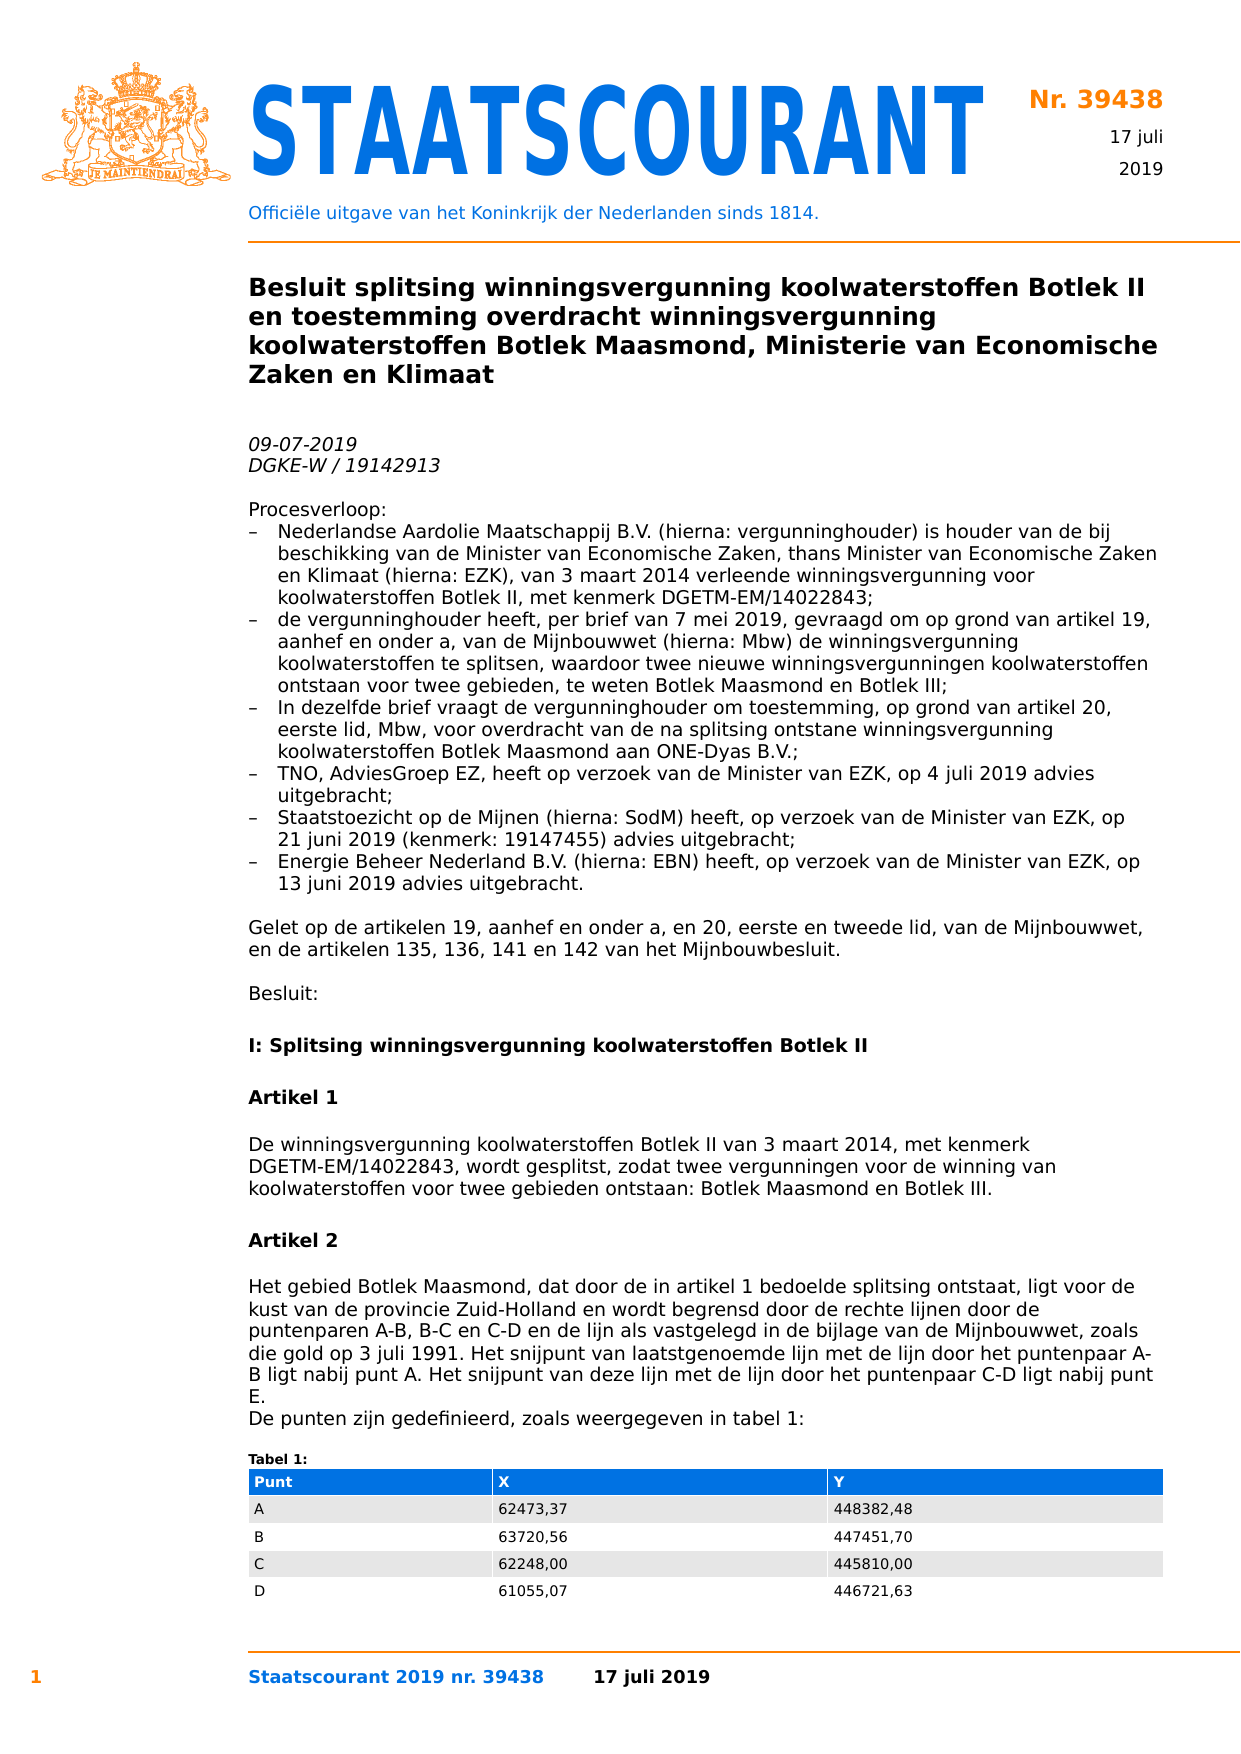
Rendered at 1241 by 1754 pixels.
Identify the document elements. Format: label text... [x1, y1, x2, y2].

subtitle Besluit splitsing winningsvergunning koolwaterstoffen Botlek II en toestemming overdracht winningsvergunning koolwaterstoffen Botlek Maasmond, Ministerie van Economische Zaken en Klimaat [248, 273, 1163, 390]
text – Energie Beheer Nederland B.V. (hierna: EBN) heeft, op verzoek van de Minister van EZK, op 13 juni 2019 advies uitgebracht. [248, 851, 1163, 895]
table_cell C [249, 1551, 492, 1577]
table_cell 62473,37 [493, 1496, 827, 1523]
subtitle Artikel 2 [248, 1229, 1163, 1251]
text 09-07-2019 [248, 433, 1163, 455]
text Het gebied Botlek Maasmond, dat door de in artikel 1 bedoelde splitsing ontstaat, ligt voor de kust van de provincie Zuid-Holland en wordt begrensd door de rechte lijnen door de puntenparen A-B, B-C en C-D en de lijn als vastgelegd in de bijlage van de Mijnbouwwet, zoals die gold op 3 juli 1991. Het snijpunt van laatstgenoemde lijn met de lijn door het puntenpaar A-B ligt nabij punt A. Het snijpunt van deze lijn met de lijn door het puntenpaar C-D ligt nabij punt E. [248, 1276, 1163, 1408]
table_cell B [249, 1524, 492, 1550]
table_cell 446721,63 [828, 1579, 1163, 1605]
table_cell Officiële uitgave van het Koninkrijk der Nederlanden sinds 1814. [248, 203, 1240, 241]
table_header STAATSCOURANT [248, 62, 998, 203]
text De winningsvergunning koolwaterstoffen Botlek II van 3 maart 2014, met kenmerk DGETM-EM/14022843, wordt gesplitst, zodat twee vergunningen voor de winning van koolwaterstoffen voor twee gebieden ontstaan: Botlek Maasmond en Botlek III. [248, 1133, 1163, 1199]
table_header [25, 62, 248, 241]
text DGKE-W / 19142913 [248, 455, 1163, 477]
text – TNO, AdviesGroep EZ, heeft op verzoek van de Minister van EZK, op 4 juli 2019 advies uitgebracht; [248, 763, 1163, 807]
table_cell Y [828, 1469, 1163, 1495]
text – In dezelfde brief vraagt de vergunninghouder om toestemming, op grond van artikel 20, eerste lid, Mbw, voor overdracht van de na splitsing ontstane winningsvergunning koolwaterstoffen Botlek Maasmond aan ONE-Dyas B.V.; [248, 697, 1163, 763]
table_header Tabel 1: [248, 1452, 1163, 1468]
table_cell 445810,00 [828, 1551, 1163, 1577]
text – Nederlandse Aardolie Maatschappij B.V. (hierna: vergunninghouder) is houder van de bij beschikking van de Minister van Economische Zaken, thans Minister van Economische Zaken en Klimaat (hierna: EZK), van 3 maart 2014 verleende winningsvergunning voor koolwaterstoffen Botlek II, met kenmerk DGETM-EM/14022843; [248, 521, 1163, 609]
picture [41, 62, 231, 186]
table_cell D [249, 1579, 492, 1605]
text Gelet op de artikelen 19, aanhef en onder a, en 20, eerste en tweede lid, van de Mijnbouwwet, en de artikelen 135, 136, 141 en 142 van het Mijnbouwbesluit. [248, 917, 1163, 961]
table_header Nr. 39438 [998, 62, 1240, 121]
subtitle Artikel 1 [248, 1087, 1163, 1108]
text Procesverloop: [248, 499, 1163, 521]
table_cell 61055,07 [493, 1579, 827, 1605]
table_cell X [493, 1469, 827, 1495]
table_cell 17 juli [998, 121, 1240, 153]
subtitle I: Splitsing winningsvergunning koolwaterstoffen Botlek II [248, 1034, 1163, 1057]
table_cell 63720,56 [493, 1524, 827, 1550]
table_cell 448382,48 [828, 1496, 1163, 1523]
table_cell 62248,00 [493, 1551, 827, 1577]
text – de vergunninghouder heeft, per brief van 7 mei 2019, gevraagd om op grond van artikel 19, aanhef en onder a, van de Mijnbouwwet (hierna: Mbw) de winningsvergunning koolwaterstoffen te splitsen, waardoor twee nieuwe winningsvergunningen koolwaterstoffen ontstaan voor twee gebieden, te weten Botlek Maasmond en Botlek III; [248, 609, 1163, 697]
text – Staatstoezicht op de Mijnen (hierna: SodM) heeft, op verzoek van de Minister van EZK, op 21 juni 2019 (kenmerk: 19147455) advies uitgebracht; [248, 807, 1163, 851]
text De punten zijn gedefinieerd, zoals weergegeven in tabel 1: [248, 1408, 1163, 1430]
table_cell Punt [249, 1469, 492, 1495]
table_cell 447451,70 [828, 1524, 1163, 1550]
table_cell 2019 [998, 153, 1240, 203]
text Besluit: [248, 983, 1163, 1004]
table_cell A [249, 1496, 492, 1523]
